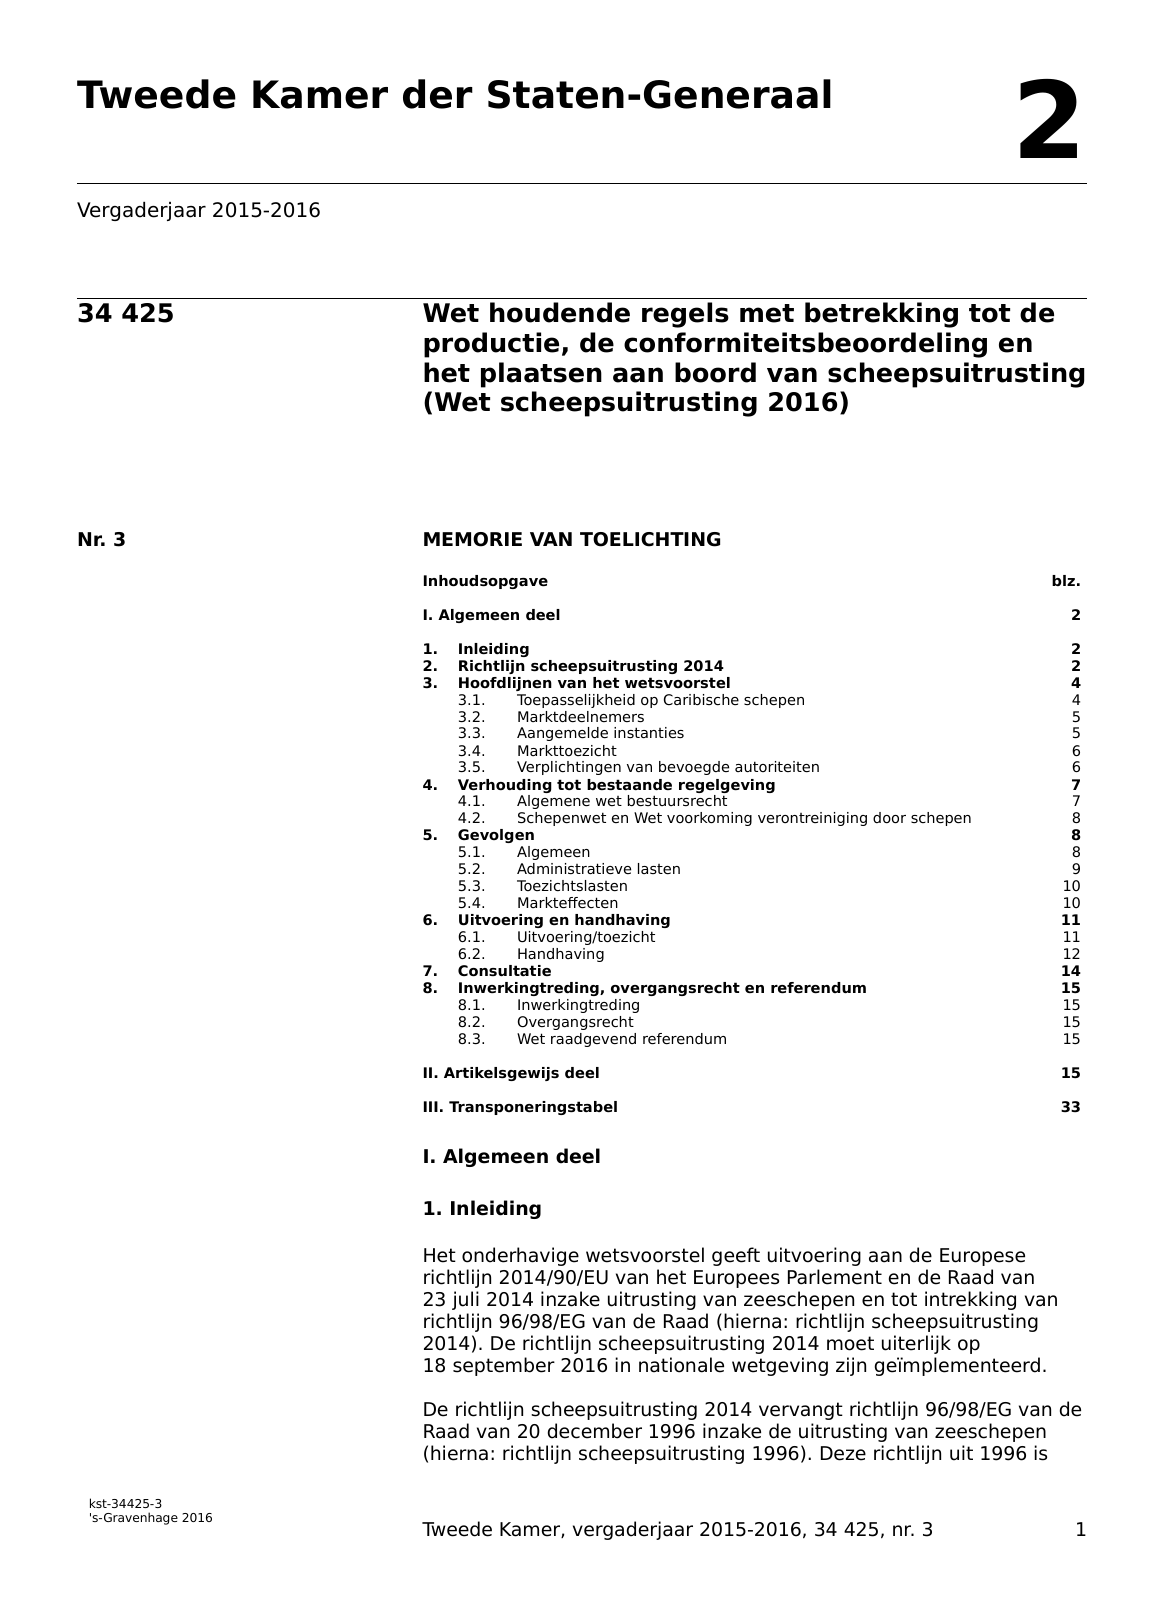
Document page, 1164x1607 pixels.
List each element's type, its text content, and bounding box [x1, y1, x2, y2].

table_cell 3.4. [452, 743, 511, 759]
table_cell 8 [1028, 810, 1087, 827]
table_cell 8. [422, 980, 452, 997]
table_cell 4 [1028, 675, 1087, 691]
table_cell 5 [1028, 709, 1087, 725]
table_cell 10 [1028, 878, 1087, 895]
table_cell Markttoezicht [511, 743, 1027, 759]
table_cell Overgangsrecht [511, 1014, 1027, 1031]
text 's-Gravenhage 2016 [88, 1511, 323, 1525]
table_cell 33 [1028, 1099, 1087, 1116]
table_cell II. Artikelsgewijs deel [422, 1065, 1027, 1082]
table_cell 5.2. [452, 861, 511, 878]
table_cell 7. [422, 963, 452, 980]
table_cell 11 [1028, 912, 1087, 929]
table_cell 15 [1028, 980, 1087, 997]
table_cell Inleiding [452, 641, 1027, 657]
table_cell Uitvoering en handhaving [452, 912, 1027, 929]
table_cell 15 [1028, 1014, 1087, 1031]
table_cell Uitvoering/toezicht [511, 929, 1027, 946]
table_cell 15 [1028, 1065, 1087, 1082]
table_cell 4. [422, 776, 452, 793]
table_cell [422, 878, 452, 895]
table_cell Toepasselijkheid op Caribische schepen [511, 691, 1027, 708]
table_cell 8.3. [452, 1031, 511, 1048]
table_cell [1028, 590, 1087, 607]
table_cell 5.3. [452, 878, 511, 895]
table_cell 8 [1028, 844, 1087, 861]
table_cell [422, 691, 452, 708]
table_cell 2 [1028, 658, 1087, 674]
subtitle I. Algemeen deel [422, 1146, 1087, 1168]
table_cell 3.2. [452, 709, 511, 725]
table_cell Administratieve lasten [511, 861, 1027, 878]
table_cell [1028, 624, 1087, 641]
table_cell 10 [1028, 895, 1087, 912]
table_cell 3.5. [452, 759, 511, 776]
text De richtlijn scheepsuitrusting 2014 vervangt richtlijn 96/98/EG van de Raad van 20 december 1996 inzake de uitrusting van zeeschepen (hierna: richtlijn scheepsuitrusting 1996). Deze richtlijn uit 1996 is [422, 1399, 1087, 1465]
table_cell 9 [1028, 861, 1087, 878]
table_cell [422, 844, 452, 861]
table_cell [452, 1048, 511, 1065]
table_cell 8.1. [452, 997, 511, 1014]
subtitle 34 425 Wet houdende regels met betrekking tot de productie, de conformiteitsbeoordeling en het plaatsen aan boord van scheepsuitrusting (Wet scheepsuitrusting 2016) [77, 299, 1087, 418]
table_header 2 [886, 59, 1087, 183]
table_cell [422, 725, 452, 742]
table_cell 3. [422, 675, 452, 691]
table_cell 4 [1028, 691, 1087, 708]
table_cell 7 [1028, 793, 1087, 810]
table_cell 5.1. [452, 844, 511, 861]
table_cell 6 [1028, 759, 1087, 776]
table_cell [422, 810, 452, 827]
table_cell Hoofdlijnen van het wetsvoorstel [452, 675, 1027, 691]
table_cell Algemeen [511, 844, 1027, 861]
table_cell 6 [1028, 743, 1087, 759]
table_cell 5 [1028, 725, 1087, 742]
table_cell [422, 759, 452, 776]
table_cell 1. [422, 641, 452, 657]
table_cell 4.2. [452, 810, 511, 827]
table_cell Algemene wet bestuursrecht [511, 793, 1027, 810]
table_cell 12 [1028, 946, 1087, 963]
table_cell [511, 1082, 1027, 1099]
table_cell Schepenwet en Wet voorkoming verontreiniging door schepen [511, 810, 1027, 827]
table_cell [422, 1048, 452, 1065]
table_cell [452, 590, 511, 607]
table_cell 6.2. [452, 946, 511, 963]
table_cell 3.1. [452, 691, 511, 708]
table_header Inhoudsopgave [422, 573, 1027, 589]
table_cell Inwerkingtreding [511, 997, 1027, 1014]
table_cell [511, 590, 1027, 607]
table_cell III. Transponeringstabel [422, 1099, 1027, 1116]
table_cell 2 [1028, 641, 1087, 657]
table_cell 3.3. [452, 725, 511, 742]
table_cell Richtlijn scheepsuitrusting 2014 [452, 658, 1027, 674]
table_cell Consultatie [452, 963, 1027, 980]
text Het onderhavige wetsvoorstel geeft uitvoering aan de Europese richtlijn 2014/90/EU van het Europees Parlement en de Raad van 23 juli 2014 inzake uitrusting van zeeschepen en tot intrekking van richtlijn 96/98/EG van de Raad (hierna: richtlijn scheepsuitrusting 2014). De richtlijn scheepsuitrusting 2014 moet uiterlijk op 18 september 2016 in nationale wetgeving zijn geïmplementeerd. [422, 1245, 1087, 1377]
table_cell Aangemelde instanties [511, 725, 1027, 742]
table_cell [452, 624, 511, 641]
subtitle Nr. 3 MEMORIE VAN TOELICHTING [77, 529, 1087, 551]
table_cell Gevolgen [452, 827, 1027, 844]
table_cell Handhaving [511, 946, 1027, 963]
table_cell [422, 1082, 452, 1099]
table_cell Wet raadgevend referendum [511, 1031, 1027, 1048]
table_cell Markteffecten [511, 895, 1027, 912]
table_cell [422, 861, 452, 878]
table_cell 14 [1028, 963, 1087, 980]
table_cell 5.4. [452, 895, 511, 912]
table_cell 11 [1028, 929, 1087, 946]
table_cell [1028, 1082, 1087, 1099]
table_cell [422, 1014, 452, 1031]
table_cell Marktdeelnemers [511, 709, 1027, 725]
table_cell 6.1. [452, 929, 511, 946]
table_cell Inwerkingtreding, overgangsrecht en referendum [452, 980, 1027, 997]
table_cell Vergaderjaar 2015-2016 [77, 184, 1087, 298]
table_cell [511, 624, 1027, 641]
table_cell 7 [1028, 776, 1087, 793]
table_cell I. Algemeen deel [422, 607, 1027, 623]
table_cell [511, 1048, 1027, 1065]
table_cell Verhouding tot bestaande regelgeving [452, 776, 1027, 793]
table_cell 8 [1028, 827, 1087, 844]
table_cell Verplichtingen van bevoegde autoriteiten [511, 759, 1027, 776]
table_cell [1028, 1048, 1087, 1065]
table_cell [422, 895, 452, 912]
table_cell 8.2. [452, 1014, 511, 1031]
table_cell [422, 946, 452, 963]
table_cell [422, 793, 452, 810]
table_cell [452, 1082, 511, 1099]
table_cell 4.1. [452, 793, 511, 810]
table_header Tweede Kamer der Staten-Generaal [77, 59, 886, 183]
table_cell [422, 624, 452, 641]
table_cell [422, 997, 452, 1014]
table_cell 15 [1028, 997, 1087, 1014]
table_cell [422, 1031, 452, 1048]
table_cell 5. [422, 827, 452, 844]
table_cell Toezichtslasten [511, 878, 1027, 895]
text kst-34425-3 [88, 1497, 323, 1511]
table_header blz. [1028, 573, 1087, 589]
table_cell [422, 743, 452, 759]
table_cell 6. [422, 912, 452, 929]
table_cell 2. [422, 658, 452, 674]
table_cell 2 [1028, 607, 1087, 623]
table_cell [422, 590, 452, 607]
table_cell [422, 709, 452, 725]
subtitle 1. Inleiding [422, 1198, 1087, 1220]
table_cell [422, 929, 452, 946]
table_cell 15 [1028, 1031, 1087, 1048]
